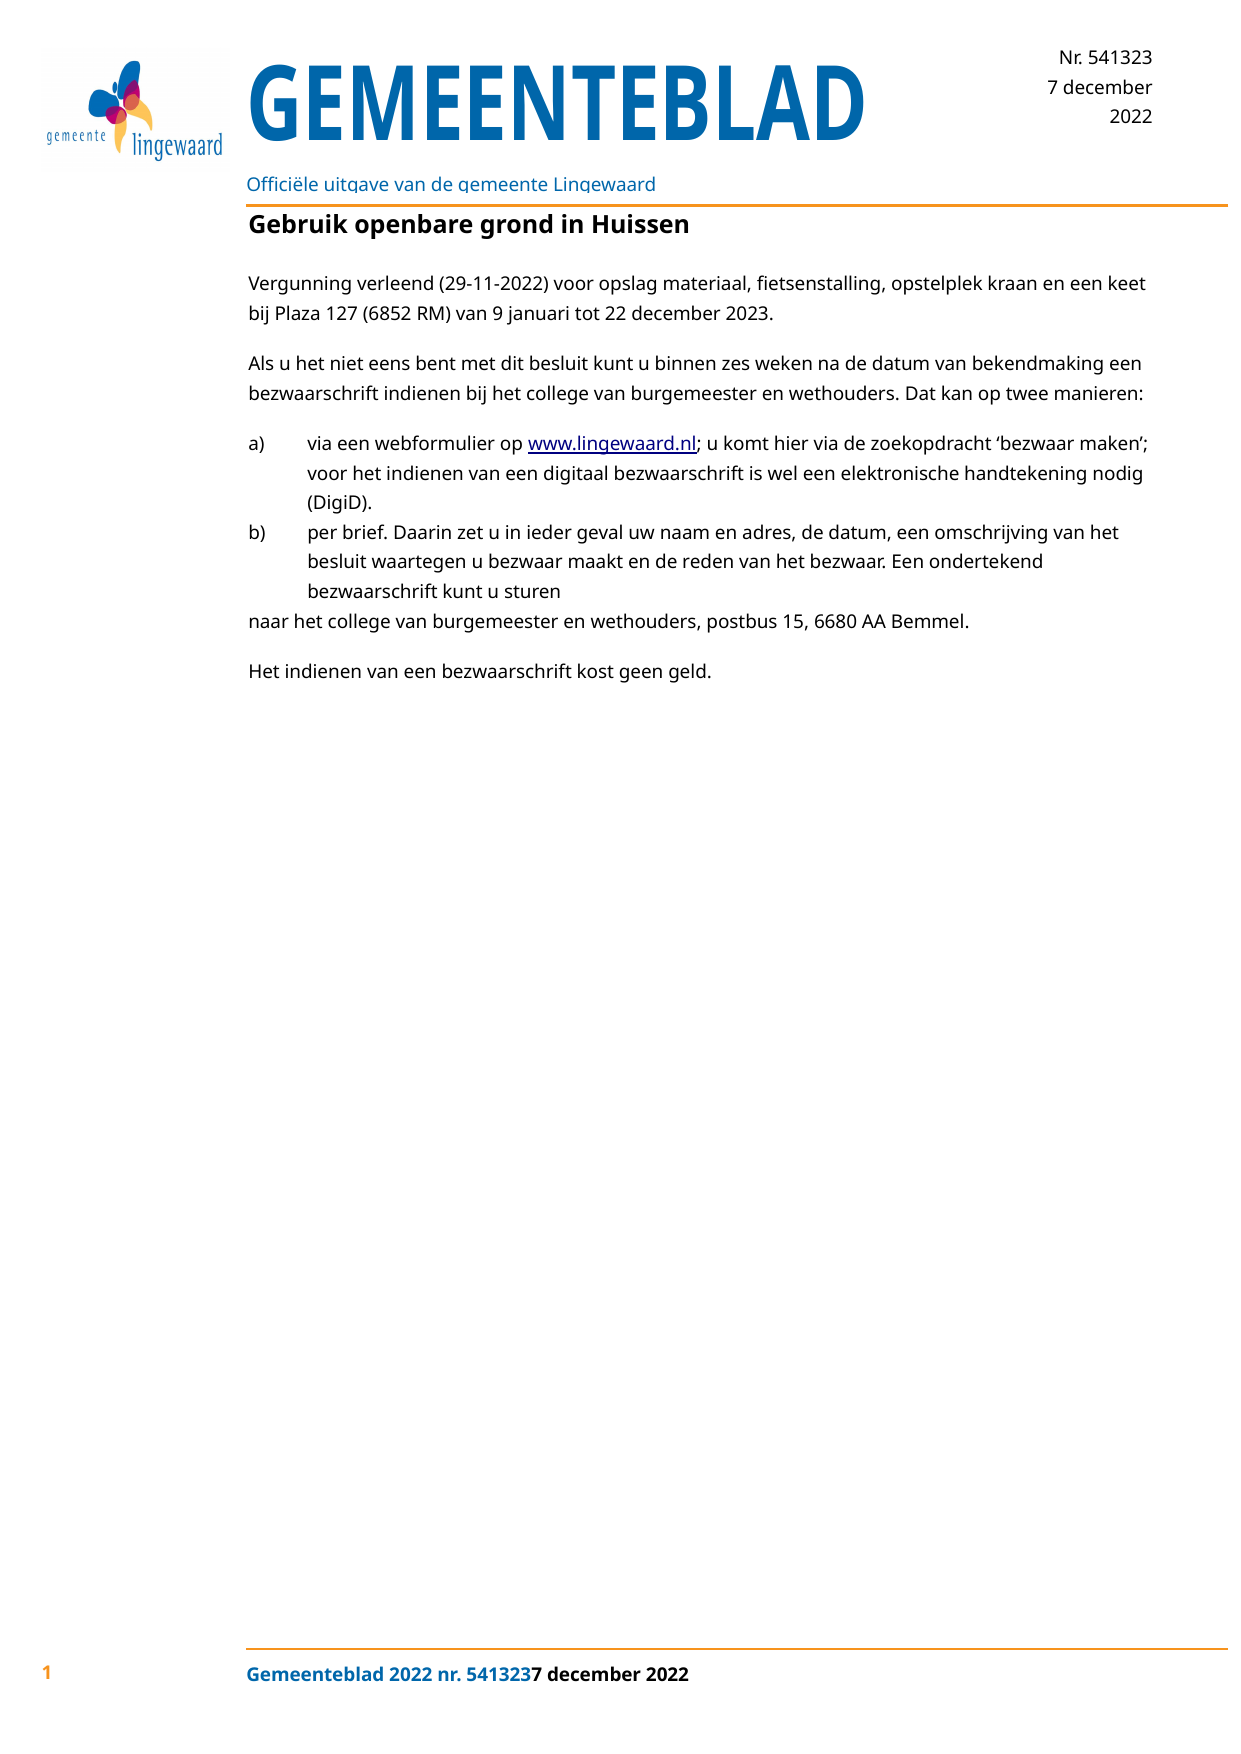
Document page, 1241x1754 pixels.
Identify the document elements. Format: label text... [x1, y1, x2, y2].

text naar het college van burgemeester en wethouders, postbus 15, 6680 AA Bemmel. [248, 608, 1152, 633]
text Als u het niet eens bent met dit besluit kunt u binnen zes weken na de datum van bekendmaking een bezwaarschrift indienen bij het college van burgemeester en wethouders. Dat kan op twee manieren: [248, 350, 1152, 406]
text Het indienen van een bezwaarschrift kost geen geld. [248, 658, 1152, 684]
picture [41, 47, 231, 172]
list via een webformulier op www.lingewaard.nl; u komt hier via de zoekopdracht ‘bezwaar maken’; voor het indienen van een digitaal bezwaarschrift is wel een elektronische handtekening nodig (DigiD). [248, 430, 1152, 515]
text Gebruik openbare grond in Huissen [248, 207, 1152, 241]
text Vergunning verleend (29-11-2022) voor opslag materiaal, fietsenstalling, opstelplek kraan en een keet bij Plaza 127 (6852 RM) van 9 januari tot 22 december 2023. [248, 270, 1152, 326]
list per brief. Daarin zet u in ieder geval uw naam en adres, de datum, een omschrijving van het besluit waartegen u bezwaar maakt en de reden van het bezwaar. Een ondertekend bezwaarschrift kunt u sturen [248, 519, 1152, 604]
